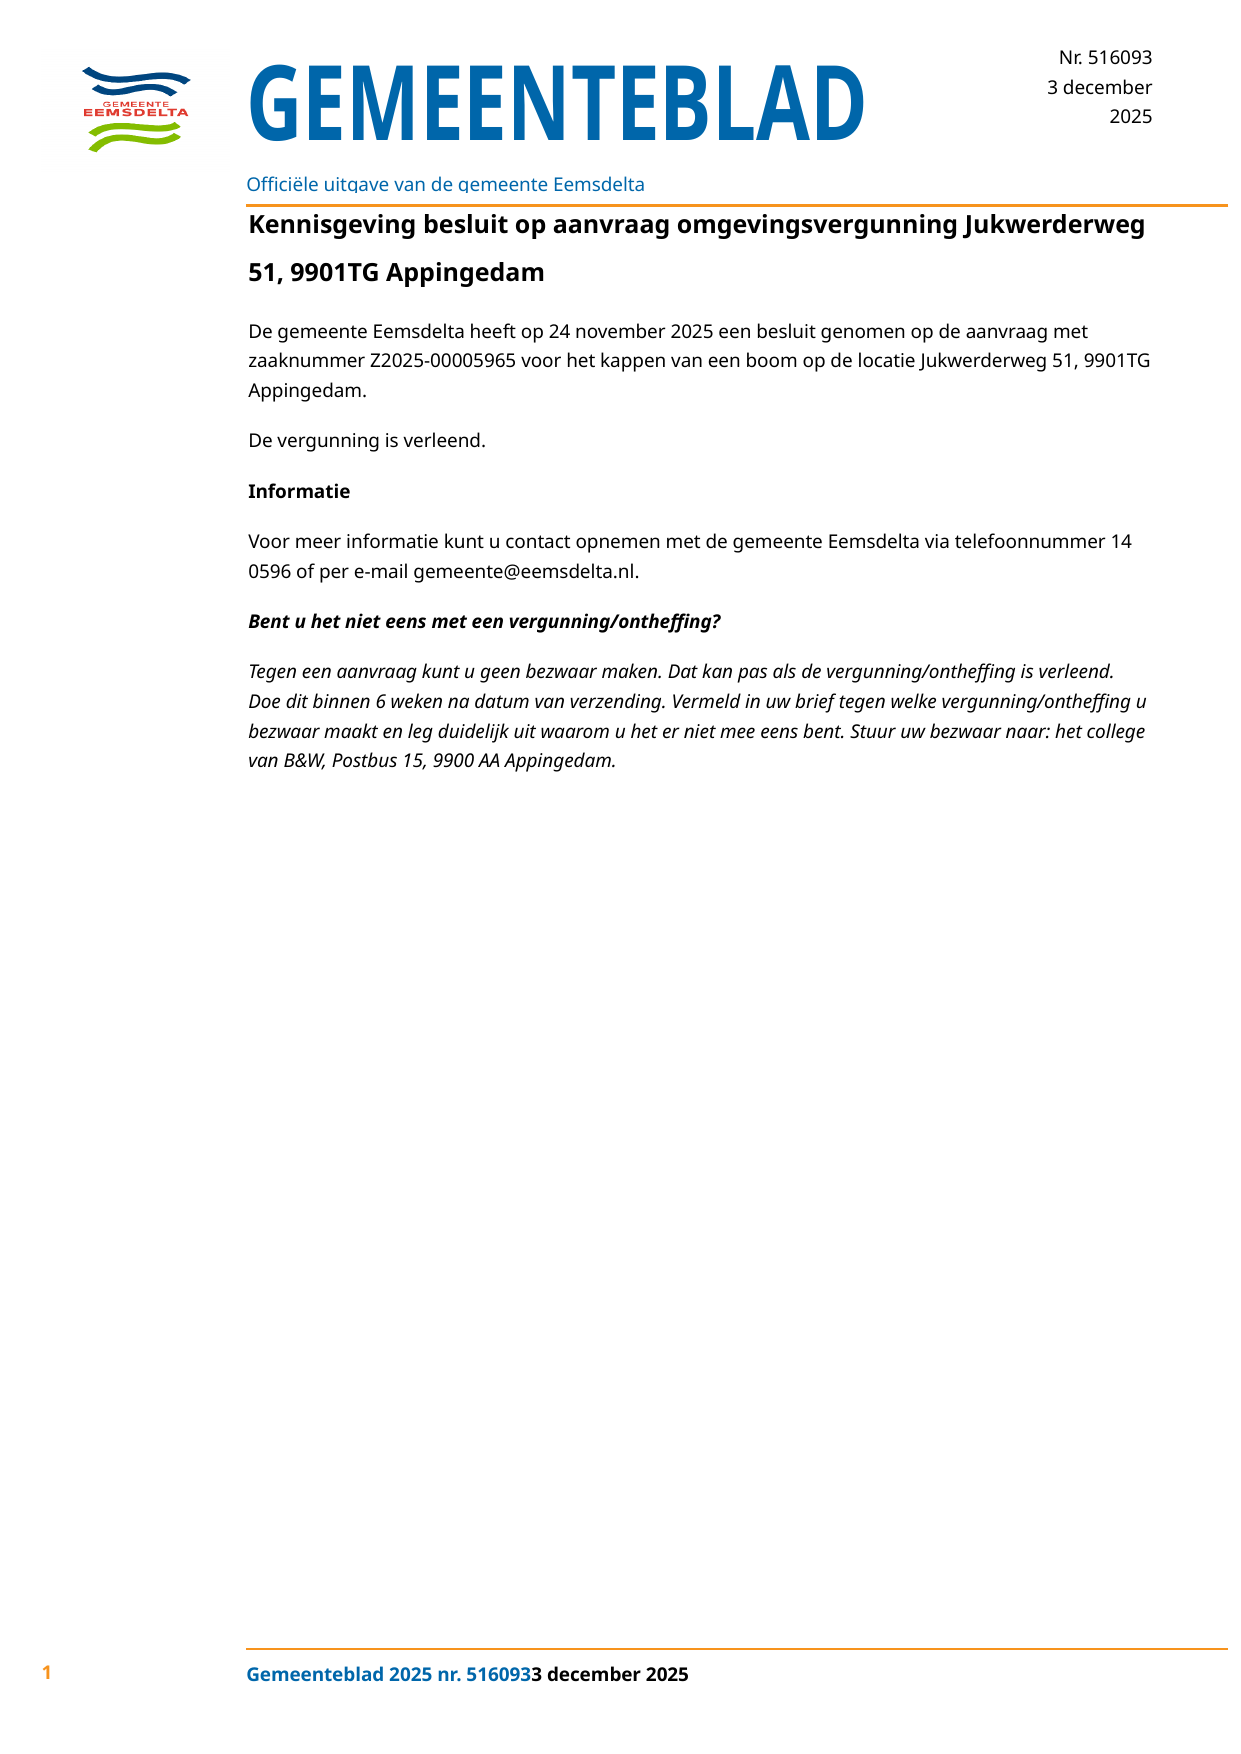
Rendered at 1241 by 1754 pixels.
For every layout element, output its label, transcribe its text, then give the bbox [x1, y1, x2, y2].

text Tegen een aanvraag kunt u geen bezwaar maken. Dat kan pas als de vergunning/ontheffing is verleend. Doe dit binnen 6 weken na datum van verzending. Vermeld in uw brief tegen welke vergunning/ontheffing u bezwaar maakt en leg duidelijk uit waarom u het er niet mee eens bent. Stuur uw bezwaar naar: het college van B&W, Postbus 15, 9900 AA Appingedam. [248, 659, 1152, 773]
text De gemeente Eemsdelta heeft op 24 november 2025 een besluit genomen op de aanvraag met zaaknummer Z2025-00005965 voor het kappen van een boom op de locatie Jukwerderweg 51, 9901TG Appingedam. [248, 318, 1152, 403]
text Informatie [248, 478, 1152, 504]
text Kennisgeving besluit op aanvraag omgevingsvergunning Jukwerderweg 51, 9901TG Appingedam [248, 207, 1152, 288]
text De vergunning is verleend. [248, 427, 1152, 453]
text Voor meer informatie kunt u contact opnemen met de gemeente Eemsdelta via telefoonnummer 14 0596 of per e-mail gemeente@eemsdelta.nl. [248, 528, 1152, 584]
picture [41, 47, 231, 172]
text Bent u het niet eens met een vergunning/ontheffing? [248, 608, 1152, 634]
